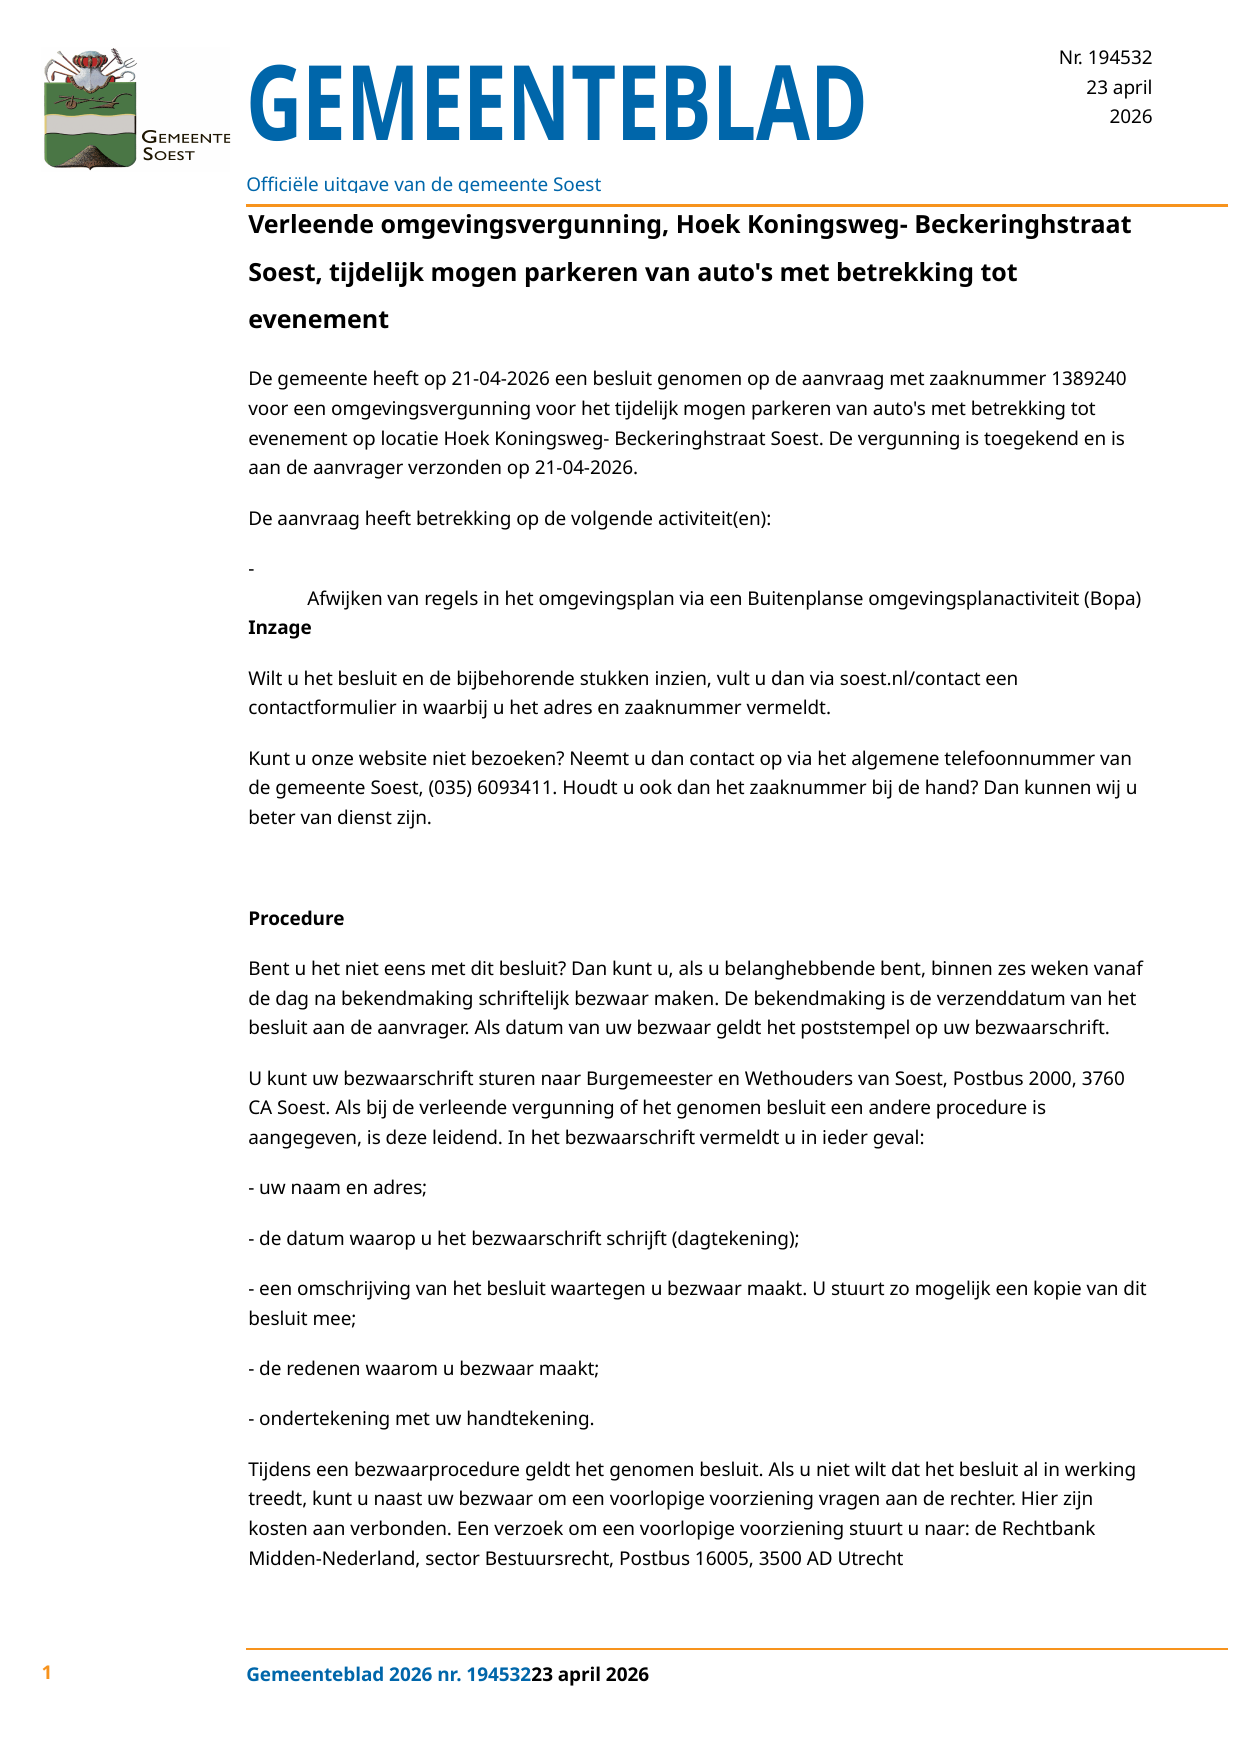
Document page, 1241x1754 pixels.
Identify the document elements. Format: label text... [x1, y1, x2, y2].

list Afwijken van regels in het omgevingsplan via een Buitenplanse omgevingsplanactiviteit (Bopa) [248, 585, 1152, 610]
text Procedure [248, 905, 1152, 930]
text - ondertekening met uw handtekening. [248, 1406, 1152, 1431]
text Kunt u onze website niet bezoeken? Neemt u dan contact op via het algemene telefoonnummer van de gemeente Soest, (035) 6093411. Houdt u ook dan het zaaknummer bij de hand? Dan kunnen wij u beter van dienst zijn. [248, 745, 1152, 829]
text De aanvraag heeft betrekking op de volgende activiteit(en): [248, 505, 1152, 530]
text Wilt u het besluit en de bijbehorende stukken inzien, vult u dan via soest.nl/contact een contactformulier in waarbij u het adres en zaaknummer vermeldt. [248, 665, 1152, 720]
text Tijdens een bezwaarprocedure geldt het genomen besluit. Als u niet wilt dat het besluit al in werking treedt, kunt u naast uw bezwaar om een voorlopige voorziening vragen aan de rechter. Hier zijn kosten aan verbonden. Een verzoek om een voorlopige voorziening stuurt u naar: de Rechtbank Midden-Nederland, sector Bestuursrecht, Postbus 16005, 3500 AD Utrecht [248, 1456, 1152, 1570]
picture [41, 47, 231, 172]
text De gemeente heeft op 21-04-2026 een besluit genomen op de aanvraag met zaaknummer 1389240 voor een omgevingsvergunning voor het tijdelijk mogen parkeren van auto's met betrekking tot evenement op locatie Hoek Koningsweg- Beckeringhstraat Soest. De vergunning is toegekend en is aan de aanvrager verzonden op 21-04-2026. [248, 366, 1152, 480]
text Inzage [248, 614, 1152, 640]
text - uw naam en adres; [248, 1174, 1152, 1200]
text - een omschrijving van het besluit waartegen u bezwaar maakt. U stuurt zo mogelijk een kopie van dit besluit mee; [248, 1275, 1152, 1330]
text Verleende omgevingsvergunning, Hoek Koningsweg- Beckeringhstraat Soest, tijdelijk mogen parkeren van auto's met betrekking tot evenement [248, 207, 1152, 336]
text - de datum waarop u het bezwaarschrift schrijft (dagtekening); [248, 1225, 1152, 1250]
text Bent u het niet eens met dit besluit? Dan kunt u, als u belanghebbende bent, binnen zes weken vanaf de dag na bekendmaking schriftelijk bezwaar maken. De bekendmaking is de verzenddatum van het besluit aan de aanvrager. Als datum van uw bezwaar geldt het poststempel op uw bezwaarschrift. [248, 955, 1152, 1040]
text U kunt uw bezwaarschrift sturen naar Burgemeester en Wethouders van Soest, Postbus 2000, 3760 CA Soest. Als bij de verleende vergunning of het genomen besluit een andere procedure is aangegeven, is deze leidend. In het bezwaarschrift vermeldt u in ieder geval: [248, 1065, 1152, 1149]
text - de redenen waarom u bezwaar maakt; [248, 1355, 1152, 1381]
